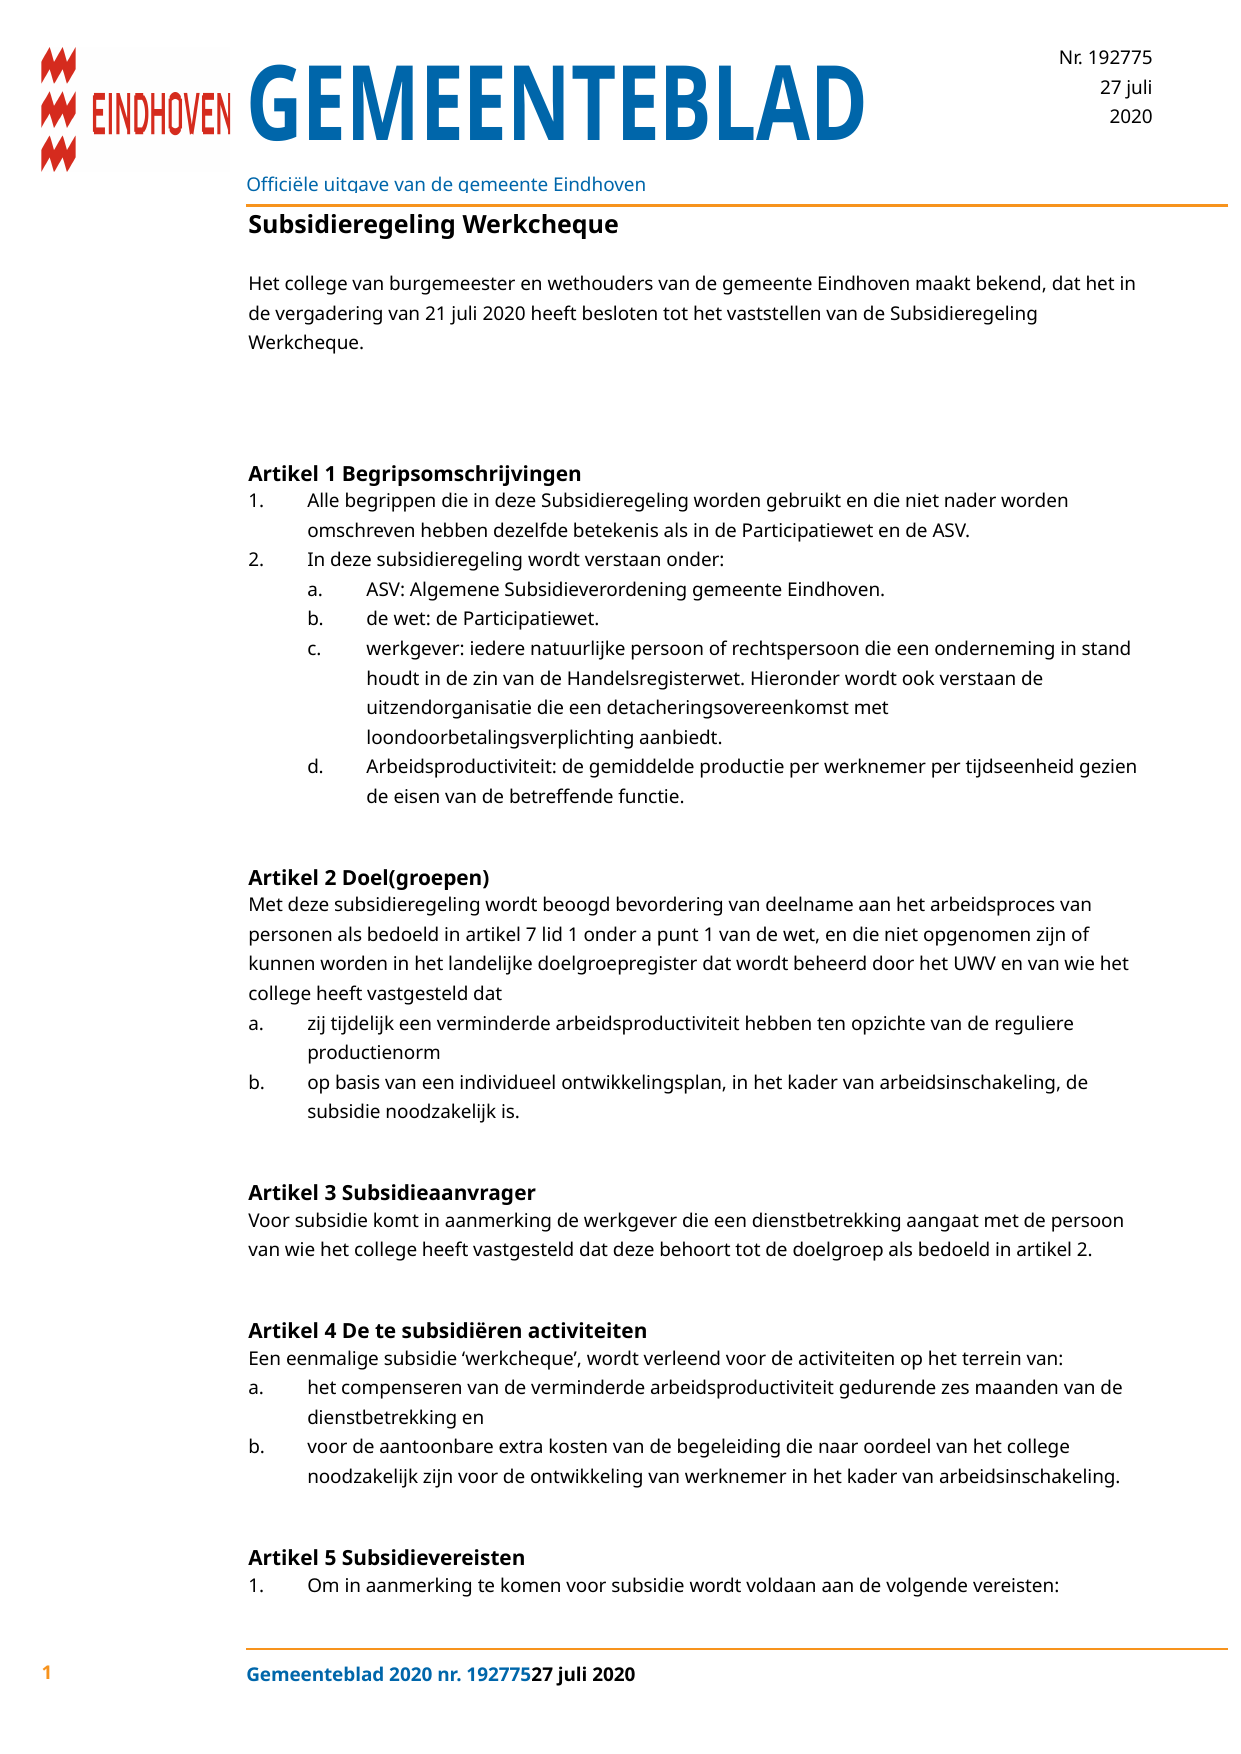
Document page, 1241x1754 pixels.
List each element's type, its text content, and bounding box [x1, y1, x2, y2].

list het compenseren van de verminderde arbeidsproductiviteit gedurende zes maanden van de dienstbetrekking en [248, 1374, 1152, 1430]
list op basis van een individueel ontwikkelingsplan, in het kader van arbeidsinschakeling, de subsidie noodzakelijk is. [248, 1069, 1152, 1124]
text Artikel 5 Subsidievereisten [248, 1543, 1152, 1572]
text Artikel 1 Begripsomschrijvingen [248, 459, 1152, 487]
list Alle begrippen die in deze Subsidieregeling worden gebruikt en die niet nader worden omschreven hebben dezelfde betekenis als in de Participatiewet en de ASV. [248, 487, 1152, 542]
picture [41, 47, 231, 172]
text Artikel 2 Doel(groepen) [248, 863, 1152, 891]
list voor de aantoonbare extra kosten van de begeleiding die naar oordeel van het college noodzakelijk zijn voor de ontwikkeling van werknemer in het kader van arbeidsinschakeling. [248, 1434, 1152, 1489]
text Artikel 3 Subsidieaanvrager [248, 1178, 1152, 1207]
list In deze subsidieregeling wordt verstaan onder: [248, 546, 1152, 572]
text Met deze subsidieregeling wordt beoogd bevordering van deelname aan het arbeidsproces van personen als bedoeld in artikel 7 lid 1 onder a punt 1 van de wet, en die niet opgenomen zijn of kunnen worden in het landelijke doelgroepregister dat wordt beheerd door het UWV en van wie het college heeft vastgesteld dat [248, 891, 1152, 1006]
text Het college van burgemeester en wethouders van de gemeente Eindhoven maakt bekend, dat het in de vergadering van 21 juli 2020 heeft besloten tot het vaststellen van de Subsidieregeling Werkcheque. [248, 270, 1152, 355]
text Een eenmalige subsidie ‘werkcheque’, wordt verleend voor de activiteiten op het terrein van: [248, 1345, 1152, 1371]
text Subsidieregeling Werkcheque [248, 207, 1152, 241]
list de wet: de Participatiewet. [307, 606, 1152, 631]
text Voor subsidie komt in aanmerking de werkgever die een dienstbetrekking aangaat met de persoon van wie het college heeft vastgesteld dat deze behoort tot de doelgroep als bedoeld in artikel 2. [248, 1207, 1152, 1262]
list Arbeidsproductiviteit: de gemiddelde productie per werknemer per tijdseenheid gezien de eisen van de betreffende functie. [307, 753, 1152, 809]
list ASV: Algemene Subsidieverordening gemeente Eindhoven. [307, 576, 1152, 602]
text Artikel 4 De te subsidiëren activiteiten [248, 1317, 1152, 1345]
list zij tijdelijk een verminderde arbeidsproductiviteit hebben ten opzichte van de reguliere productienorm [248, 1010, 1152, 1065]
list werkgever: iedere natuurlijke persoon of rechtspersoon die een onderneming in stand houdt in de zin van de Handelsregisterwet. Hieronder wordt ook verstaan de uitzendorganisatie die een detacheringsovereenkomst met loondoorbetalingsverplichting aanbiedt. [307, 635, 1152, 749]
list Om in aanmerking te komen voor subsidie wordt voldaan aan de volgende vereisten: [248, 1572, 1152, 1597]
